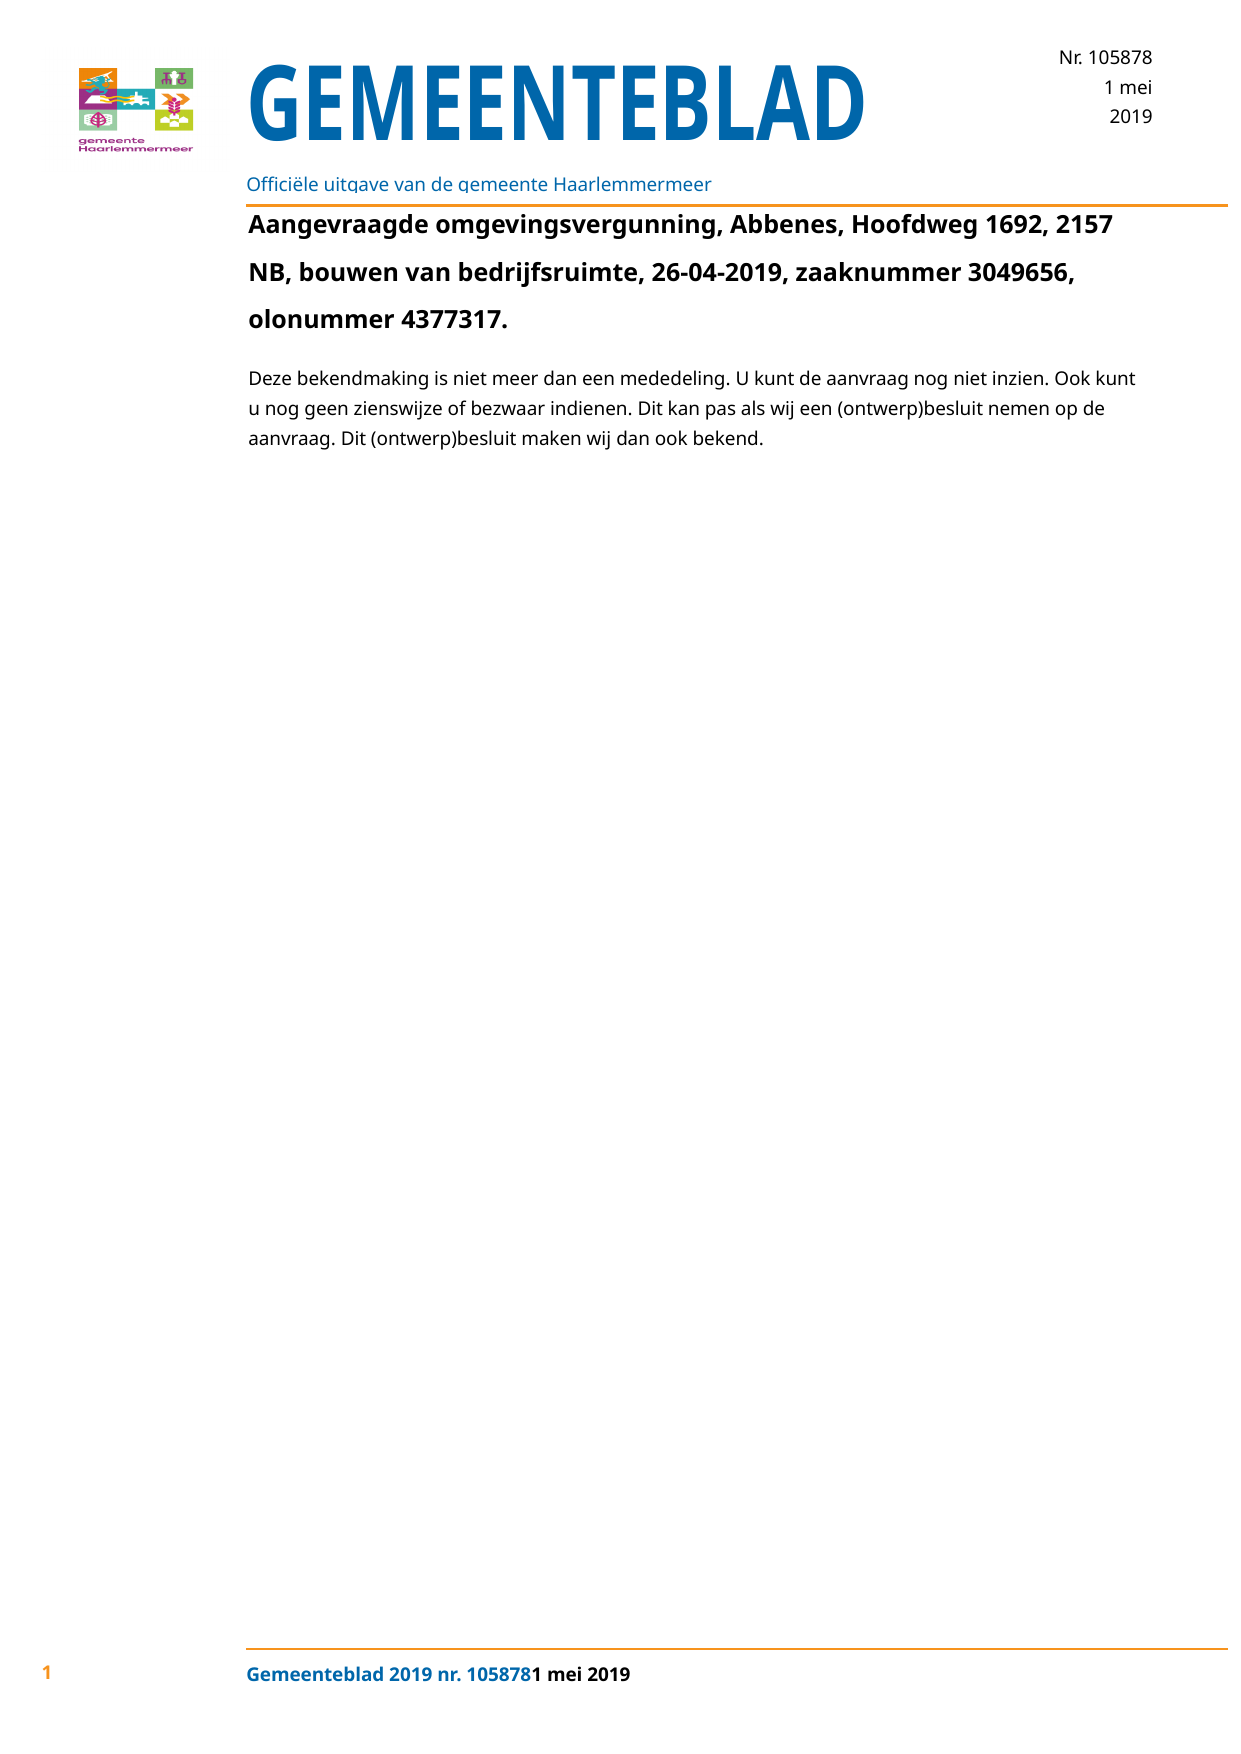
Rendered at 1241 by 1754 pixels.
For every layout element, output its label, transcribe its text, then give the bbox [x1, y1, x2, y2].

text Deze bekendmaking is niet meer dan een mededeling. U kunt de aanvraag nog niet inzien. Ook kunt u nog geen zienswijze of bezwaar indienen. Dit kan pas als wij een (ontwerp)besluit nemen op de aanvraag. Dit (ontwerp)besluit maken wij dan ook bekend. [248, 366, 1152, 450]
picture [41, 47, 231, 172]
text Aangevraagde omgevingsvergunning, Abbenes, Hoofdweg 1692, 2157 NB, bouwen van bedrijfsruimte, 26-04-2019, zaaknummer 3049656, olonummer 4377317. [248, 207, 1152, 336]
